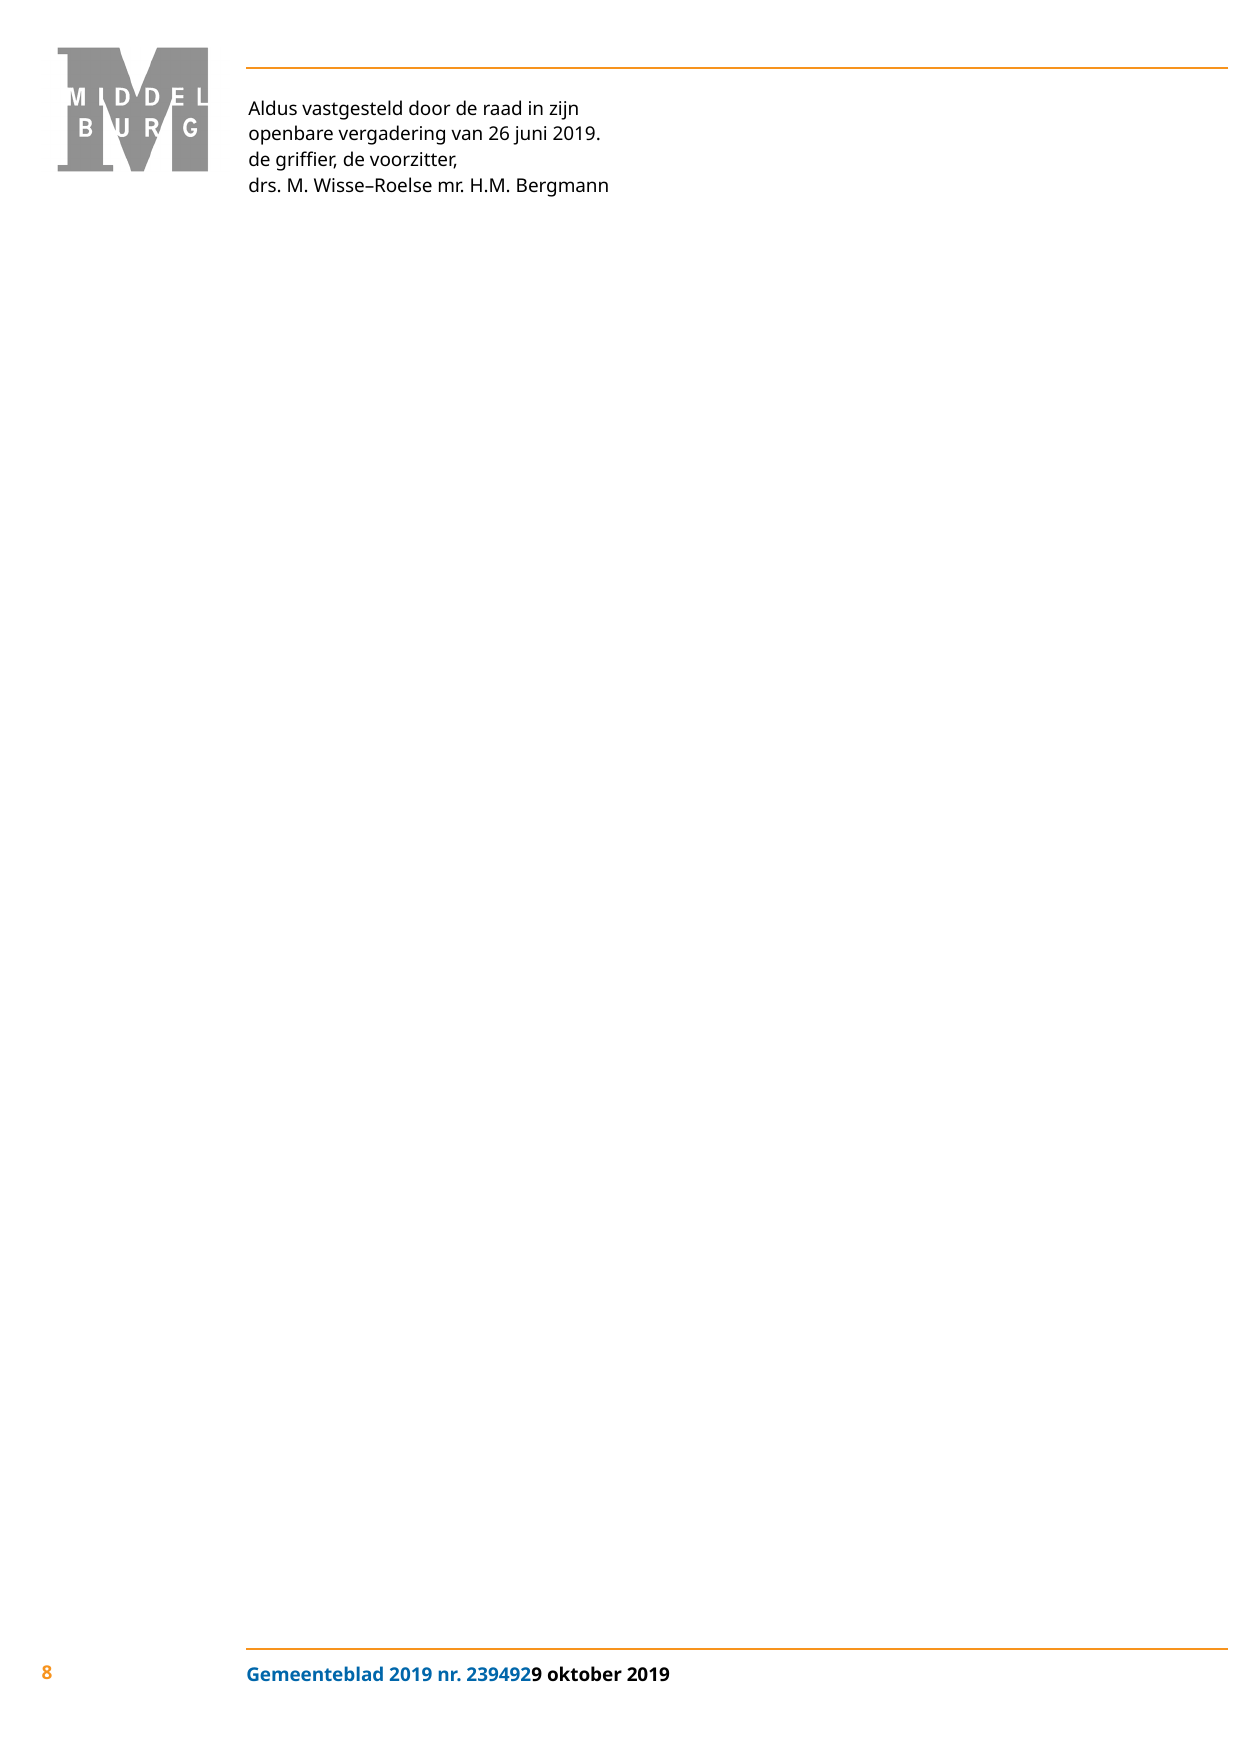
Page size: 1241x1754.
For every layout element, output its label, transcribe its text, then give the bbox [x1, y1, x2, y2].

text de griffier, de voorzitter, [248, 146, 1152, 172]
text openbare vergadering van 26 juni 2019. [248, 121, 1152, 146]
text Aldus vastgesteld door de raad in zijn [248, 95, 1152, 121]
picture [41, 47, 231, 172]
text drs. M. Wisse–Roelse mr. H.M. Bergmann [248, 172, 1152, 198]
